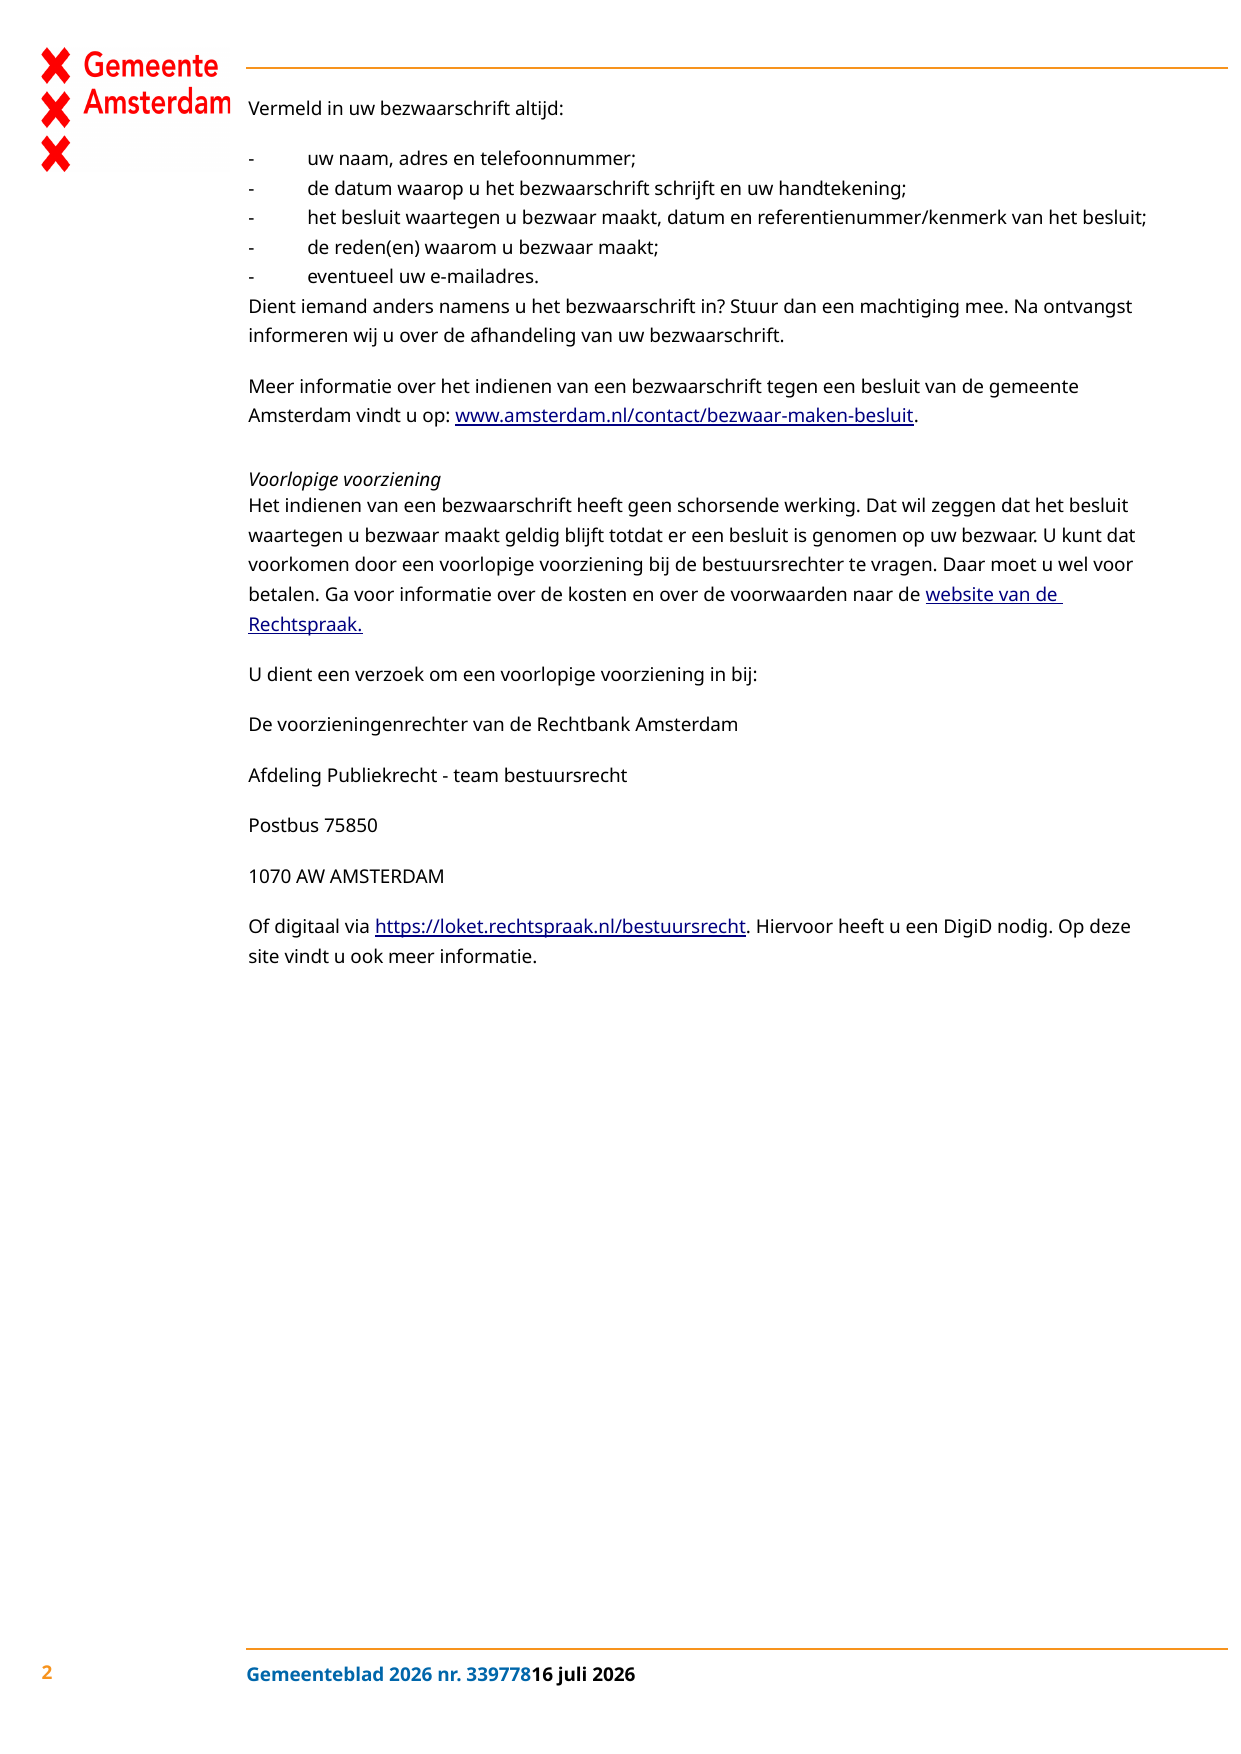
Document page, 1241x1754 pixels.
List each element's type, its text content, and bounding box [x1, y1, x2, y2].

picture [41, 47, 231, 172]
text 1070 AW AMSTERDAM [248, 863, 1152, 888]
text Het indienen van een bezwaarschrift heeft geen schorsende werking. Dat wil zeggen dat het besluit waartegen u bezwaar maakt geldig blijft totdat er een besluit is genomen op uw bezwaar. U kunt dat voorkomen door een voorlopige voorziening bij de bestuursrechter te vragen. Daar moet u wel voor betalen. Ga voor informatie over de kosten en over de voorwaarden naar de website van de Rechtspraak. [248, 492, 1152, 636]
list de datum waarop u het bezwaarschrift schrijft en uw handtekening; [248, 175, 1152, 201]
list eventueel uw e-mailadres. [248, 263, 1152, 289]
text Dient iemand anders namens u het bezwaarschrift in? Stuur dan een machtiging mee. Na ontvangst informeren wij u over de afhandeling van uw bezwaarschrift. [248, 293, 1152, 348]
list het besluit waartegen u bezwaar maakt, datum en referentienummer/kenmerk van het besluit; [248, 204, 1152, 230]
text Of digitaal via https://loket.rechtspraak.nl/bestuursrecht. Hiervoor heeft u een DigiD nodig. Op deze site vindt u ook meer informatie. [248, 913, 1152, 968]
text Meer informatie over het indienen van een bezwaarschrift tegen een besluit van de gemeente Amsterdam vindt u op: www.amsterdam.nl/contact/bezwaar-maken-besluit. [248, 373, 1152, 428]
text De voorzieningenrechter van de Rechtbank Amsterdam [248, 712, 1152, 737]
text Postbus 75850 [248, 812, 1152, 838]
text Voorlopige voorziening [248, 467, 1152, 492]
list uw naam, adres en telefoonnummer; [248, 145, 1152, 171]
text Vermeld in uw bezwaarschrift altijd: [248, 95, 1152, 121]
text U dient een verzoek om een voorlopige voorziening in bij: [248, 661, 1152, 687]
text Afdeling Publiekrecht - team bestuursrecht [248, 762, 1152, 788]
list de reden(en) waarom u bezwaar maakt; [248, 234, 1152, 260]
